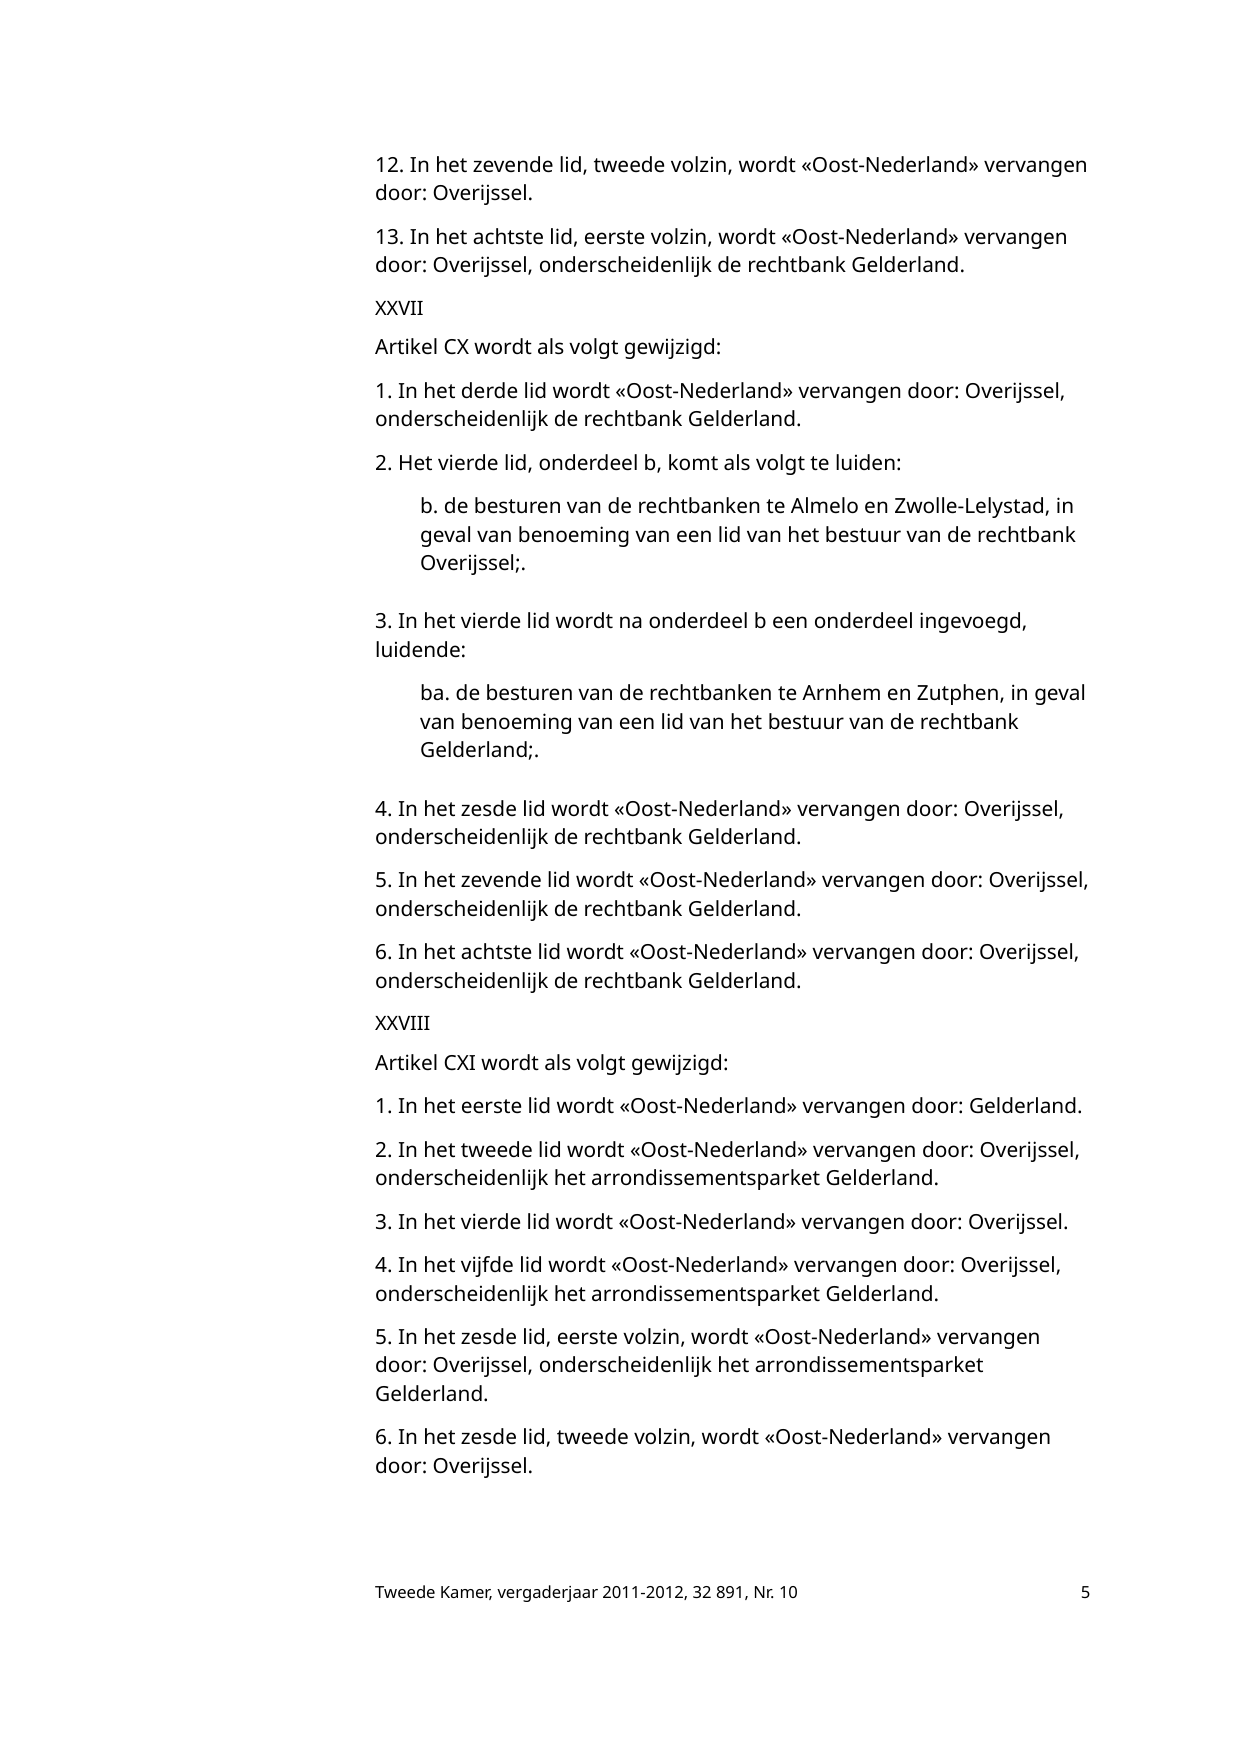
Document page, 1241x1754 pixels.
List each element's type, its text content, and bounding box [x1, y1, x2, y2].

text XXVII [375, 294, 1090, 321]
text 4. In het zesde lid wordt «Oost-Nederland» vervangen door: Overijssel, onderscheidenlijk de rechtbank Gelderland. [375, 794, 1090, 851]
text 1. In het derde lid wordt «Oost-Nederland» vervangen door: Overijssel, onderscheidenlijk de rechtbank Gelderland. [375, 376, 1090, 433]
text 1. In het eerste lid wordt «Oost-Nederland» vervangen door: Gelderland. [375, 1092, 1090, 1120]
text XXVIII [375, 1009, 1090, 1036]
text 3. In het vierde lid wordt «Oost-Nederland» vervangen door: Overijssel. [375, 1207, 1090, 1235]
text 4. In het vijfde lid wordt «Oost-Nederland» vervangen door: Overijssel, onderscheidenlijk het arrondissementsparket Gelderland. [375, 1250, 1090, 1307]
text b. de besturen van de rechtbanken te Almelo en Zwolle-Lelystad, in geval van benoeming van een lid van het bestuur van de rechtbank Overijssel;. [420, 491, 1090, 577]
text 5. In het zesde lid, eerste volzin, wordt «Oost-Nederland» vervangen door: Overijssel, onderscheidenlijk het arrondissementsparket Gelderland. [375, 1322, 1090, 1407]
text 2. Het vierde lid, onderdeel b, komt als volgt te luiden: [375, 448, 1090, 476]
text 12. In het zevende lid, tweede volzin, wordt «Oost-Nederland» vervangen door: Overijssel. [375, 150, 1090, 207]
text 2. In het tweede lid wordt «Oost-Nederland» vervangen door: Overijssel, onderscheidenlijk het arrondissementsparket Gelderland. [375, 1135, 1090, 1192]
text 6. In het achtste lid wordt «Oost-Nederland» vervangen door: Overijssel, onderscheidenlijk de rechtbank Gelderland. [375, 937, 1090, 994]
text 3. In het vierde lid wordt na onderdeel b een onderdeel ingevoegd, luidende: [375, 607, 1090, 663]
text Artikel CXI wordt als volgt gewijzigd: [375, 1048, 1090, 1077]
text ba. de besturen van de rechtbanken te Arnhem en Zutphen, in geval van benoeming van een lid van het bestuur van de rechtbank Gelderland;. [420, 678, 1090, 764]
text Artikel CX wordt als volgt gewijzigd: [375, 332, 1090, 361]
text 13. In het achtste lid, eerste volzin, wordt «Oost-Nederland» vervangen door: Overijssel, onderscheidenlijk de rechtbank Gelderland. [375, 222, 1090, 279]
text 5. In het zevende lid wordt «Oost-Nederland» vervangen door: Overijssel, onderscheidenlijk de rechtbank Gelderland. [375, 866, 1090, 922]
text 6. In het zesde lid, tweede volzin, wordt «Oost-Nederland» vervangen door: Overijssel. [375, 1422, 1090, 1479]
